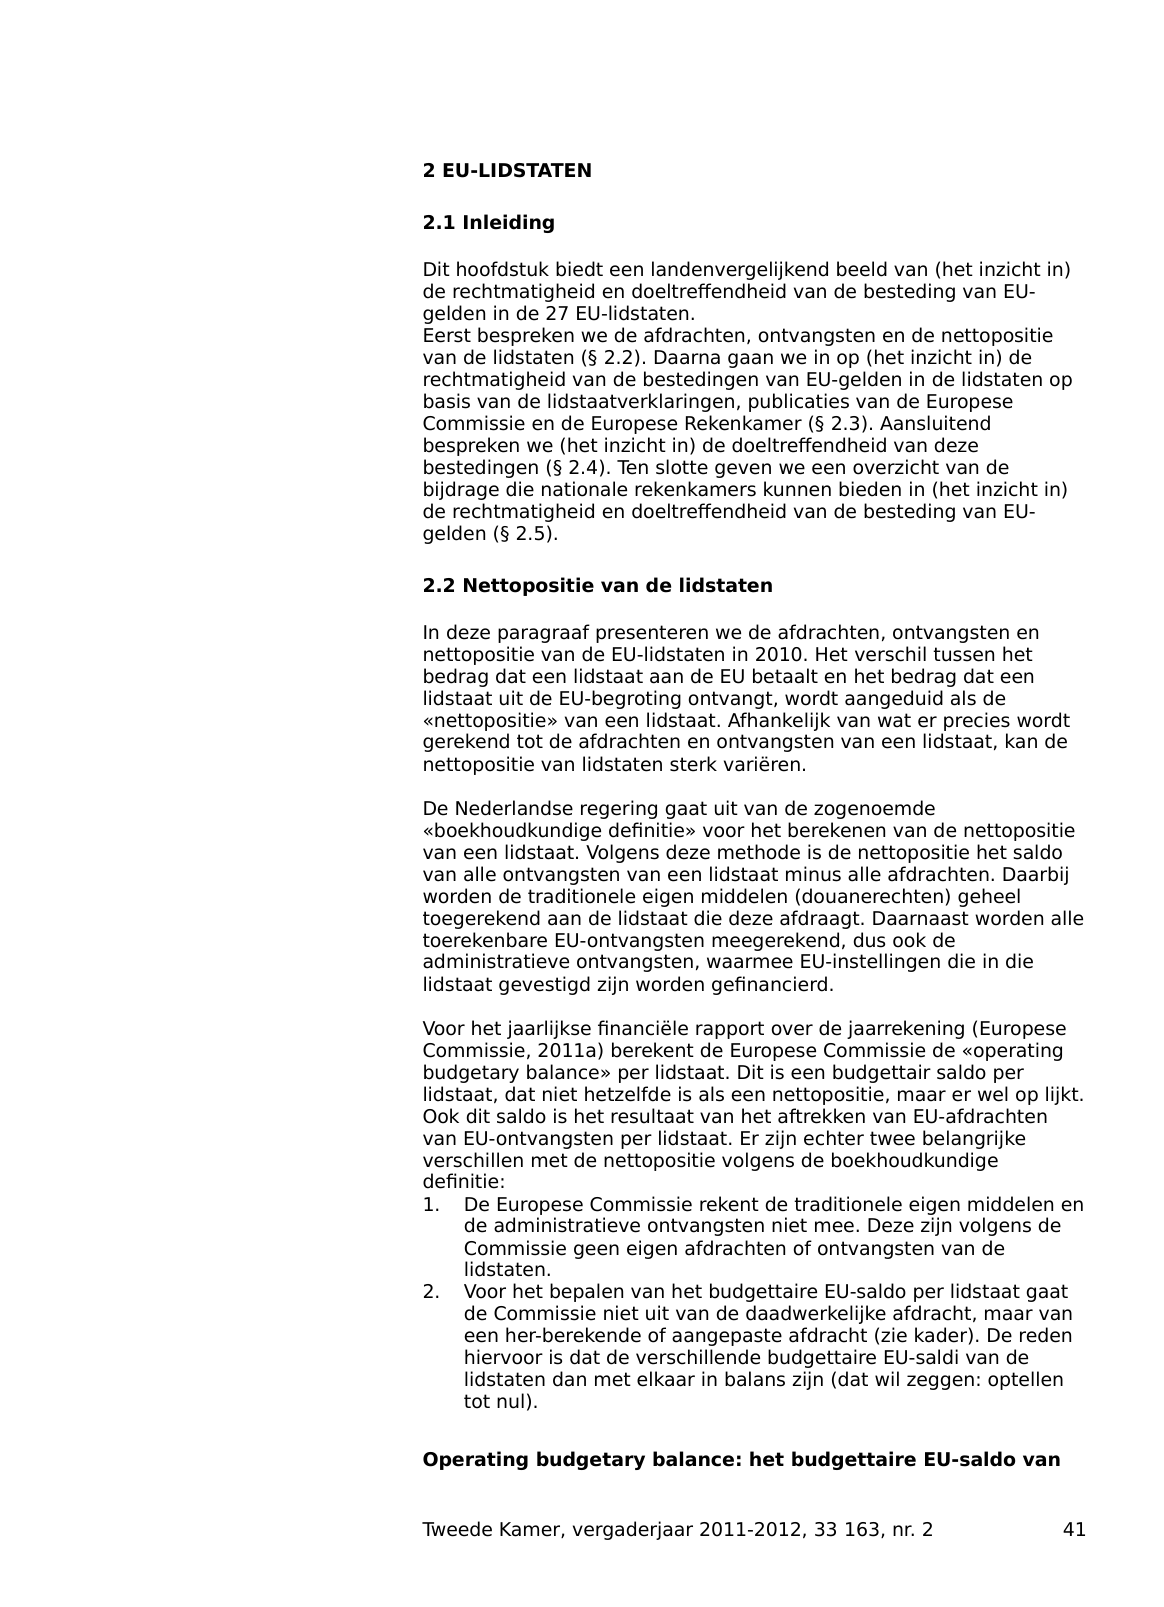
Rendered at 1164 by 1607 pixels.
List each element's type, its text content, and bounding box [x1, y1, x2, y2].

text Eerst bespreken we de afdrachten, ontvangsten en de nettopositie van de lidstaten (§ 2.2). Daarna gaan we in op (het inzicht in) de rechtmatigheid van de bestedingen van EU-gelden in de lidstaten op basis van de lidstaatverklaringen, publicaties van de Europese Commissie en de Europese Rekenkamer (§ 2.3). Aansluitend bespreken we (het inzicht in) de doeltreffendheid van deze bestedingen (§ 2.4). Ten slotte geven we een overzicht van de bijdrage die nationale rekenkamers kunnen bieden in (het inzicht in) de rechtmatigheid en doeltreffendheid van de besteding van EU-gelden (§ 2.5). [422, 325, 1087, 544]
text In deze paragraaf presenteren we de afdrachten, ontvangsten en nettopositie van de EU-lidstaten in 2010. Het verschil tussen het bedrag dat een lidstaat aan de EU betaalt en het bedrag dat een lidstaat uit de EU-begroting ontvangt, wordt aangeduid als de «nettopositie» van een lidstaat. Afhankelijk van wat er precies wordt gerekend tot de afdrachten en ontvangsten van een lidstaat, kan de nettopositie van lidstaten sterk variëren. [422, 622, 1087, 775]
subtitle 2.2 Nettopositie van de lidstaten [422, 574, 1087, 597]
table_header Operating budgetary balance: het budgettaire EU-saldo van [422, 1419, 1087, 1471]
text 2. Voor het bepalen van het budgettaire EU-saldo per lidstaat gaat de Commissie niet uit van de daadwerkelijke afdracht, maar van een her-berekende of aangepaste afdracht (zie kader). De reden hiervoor is dat de verschillende budgettaire EU-saldi van de lidstaten dan met elkaar in balans zijn (dat wil zeggen: optellen tot nul). [422, 1281, 1087, 1413]
text Voor het jaarlijkse financiële rapport over de jaarrekening (Europese Commissie, 2011a) berekent de Europese Commissie de «operating budgetary balance» per lidstaat. Dit is een budgettair saldo per lidstaat, dat niet hetzelfde is als een nettopositie, maar er wel op lijkt. Ook dit saldo is het resultaat van het aftrekken van EU-afdrachten van EU-ontvangsten per lidstaat. Er zijn echter twee belangrijke verschillen met de nettopositie volgens de boekhoudkundige definitie: [422, 1018, 1087, 1193]
subtitle 2 EU-LIDSTATEN [422, 160, 1087, 182]
subtitle 2.1 Inleiding [422, 212, 1087, 234]
text Dit hoofdstuk biedt een landenvergelijkend beeld van (het inzicht in) de rechtmatigheid en doeltreffendheid van de besteding van EU-gelden in de 27 EU-lidstaten. [422, 259, 1087, 325]
text De Nederlandse regering gaat uit van de zogenoemde «boekhoudkundige definitie» voor het berekenen van de nettopositie van een lidstaat. Volgens deze methode is de nettopositie het saldo van alle ontvangsten van een lidstaat minus alle afdrachten. Daarbij worden de traditionele eigen middelen (douanerechten) geheel toegerekend aan de lidstaat die deze afdraagt. Daarnaast worden alle toerekenbare EU-ontvangsten meegerekend, dus ook de administratieve ontvangsten, waarmee EU-instellingen die in die lidstaat gevestigd zijn worden gefinancierd. [422, 798, 1087, 995]
text 1. De Europese Commissie rekent de traditionele eigen middelen en de administratieve ontvangsten niet mee. Deze zijn volgens de Commissie geen eigen afdrachten of ontvangsten van de lidstaten. [422, 1193, 1087, 1281]
